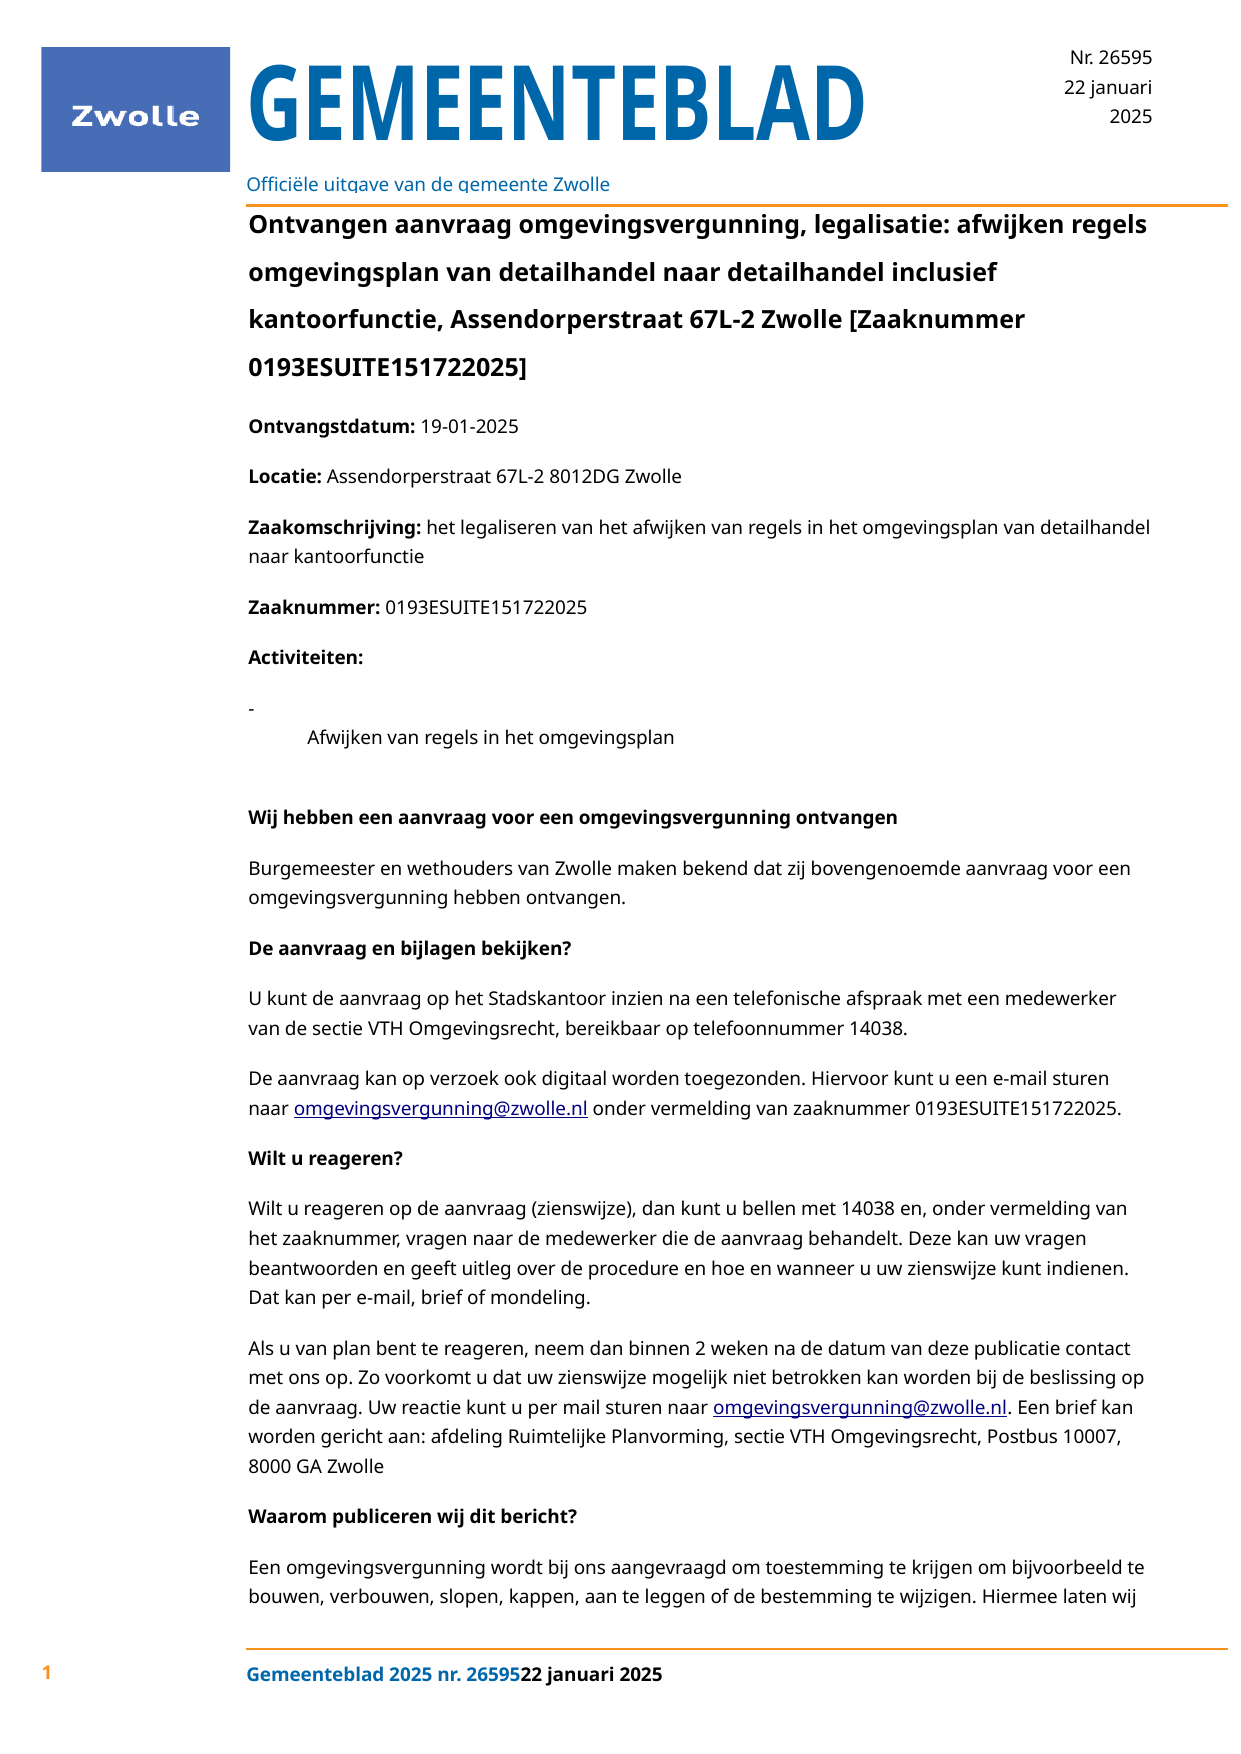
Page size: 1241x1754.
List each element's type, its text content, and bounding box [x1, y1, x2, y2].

list Afwijken van regels in het omgevingsplan [248, 724, 1152, 750]
text Zaaknummer: 0193ESUITE151722025 [248, 594, 1152, 620]
text U kunt de aanvraag op het Stadskantoor inzien na een telefonische afspraak met een medewerker van de sectie VTH Omgevingsrecht, bereikbaar op telefoonnummer 14038. [248, 985, 1152, 1041]
text Waarom publiceren wij dit bericht? [248, 1503, 1152, 1529]
text Wilt u reageren? [248, 1145, 1152, 1171]
text Ontvangstdatum: 19-01-2025 [248, 413, 1152, 439]
text Activiteiten: [248, 644, 1152, 670]
text Wij hebben een aanvraag voor een omgevingsvergunning ontvangen [248, 804, 1152, 830]
text Burgemeester en wethouders van Zwolle maken bekend dat zij bovengenoemde aanvraag voor een omgevingsvergunning hebben ontvangen. [248, 855, 1152, 910]
text Als u van plan bent te reageren, neem dan binnen 2 weken na de datum van deze publicatie contact met ons op. Zo voorkomt u dat uw zienswijze mogelijk niet betrokken kan worden bij de beslissing op de aanvraag. Uw reactie kunt u per mail sturen naar omgevingsvergunning@zwolle.nl. Een brief kan worden gericht aan: afdeling Ruimtelijke Planvorming, sectie VTH Omgevingsrecht, Postbus 10007, 8000 GA Zwolle [248, 1335, 1152, 1479]
picture [41, 47, 231, 172]
text Wilt u reageren op de aanvraag (zienswijze), dan kunt u bellen met 14038 en, onder vermelding van het zaaknummer, vragen naar de medewerker die de aanvraag behandelt. Deze kan uw vragen beantwoorden en geeft uitleg over de procedure en hoe en wanneer u uw zienswijze kunt indienen. Dat kan per e-mail, brief of mondeling. [248, 1196, 1152, 1310]
text De aanvraag en bijlagen bekijken? [248, 935, 1152, 961]
text De aanvraag kan op verzoek ook digitaal worden toegezonden. Hiervoor kunt u een e-mail sturen naar omgevingsvergunning@zwolle.nl onder vermelding van zaaknummer 0193ESUITE151722025. [248, 1065, 1152, 1121]
text Zaakomschrijving: het legaliseren van het afwijken van regels in het omgevingsplan van detailhandel naar kantoorfunctie [248, 514, 1152, 569]
text Een omgevingsvergunning wordt bij ons aangevraagd om toestemming te krijgen om bijvoorbeeld te bouwen, verbouwen, slopen, kappen, aan te leggen of de bestemming te wijzigen. Hiermee laten wij [248, 1554, 1152, 1609]
text Ontvangen aanvraag omgevingsvergunning, legalisatie: afwijken regels omgevingsplan van detailhandel naar detailhandel inclusief kantoorfunctie, Assendorperstraat 67L-2 Zwolle [Zaaknummer 0193ESUITE151722025] [248, 207, 1152, 384]
text Locatie: Assendorperstraat 67L-2 8012DG Zwolle [248, 463, 1152, 489]
